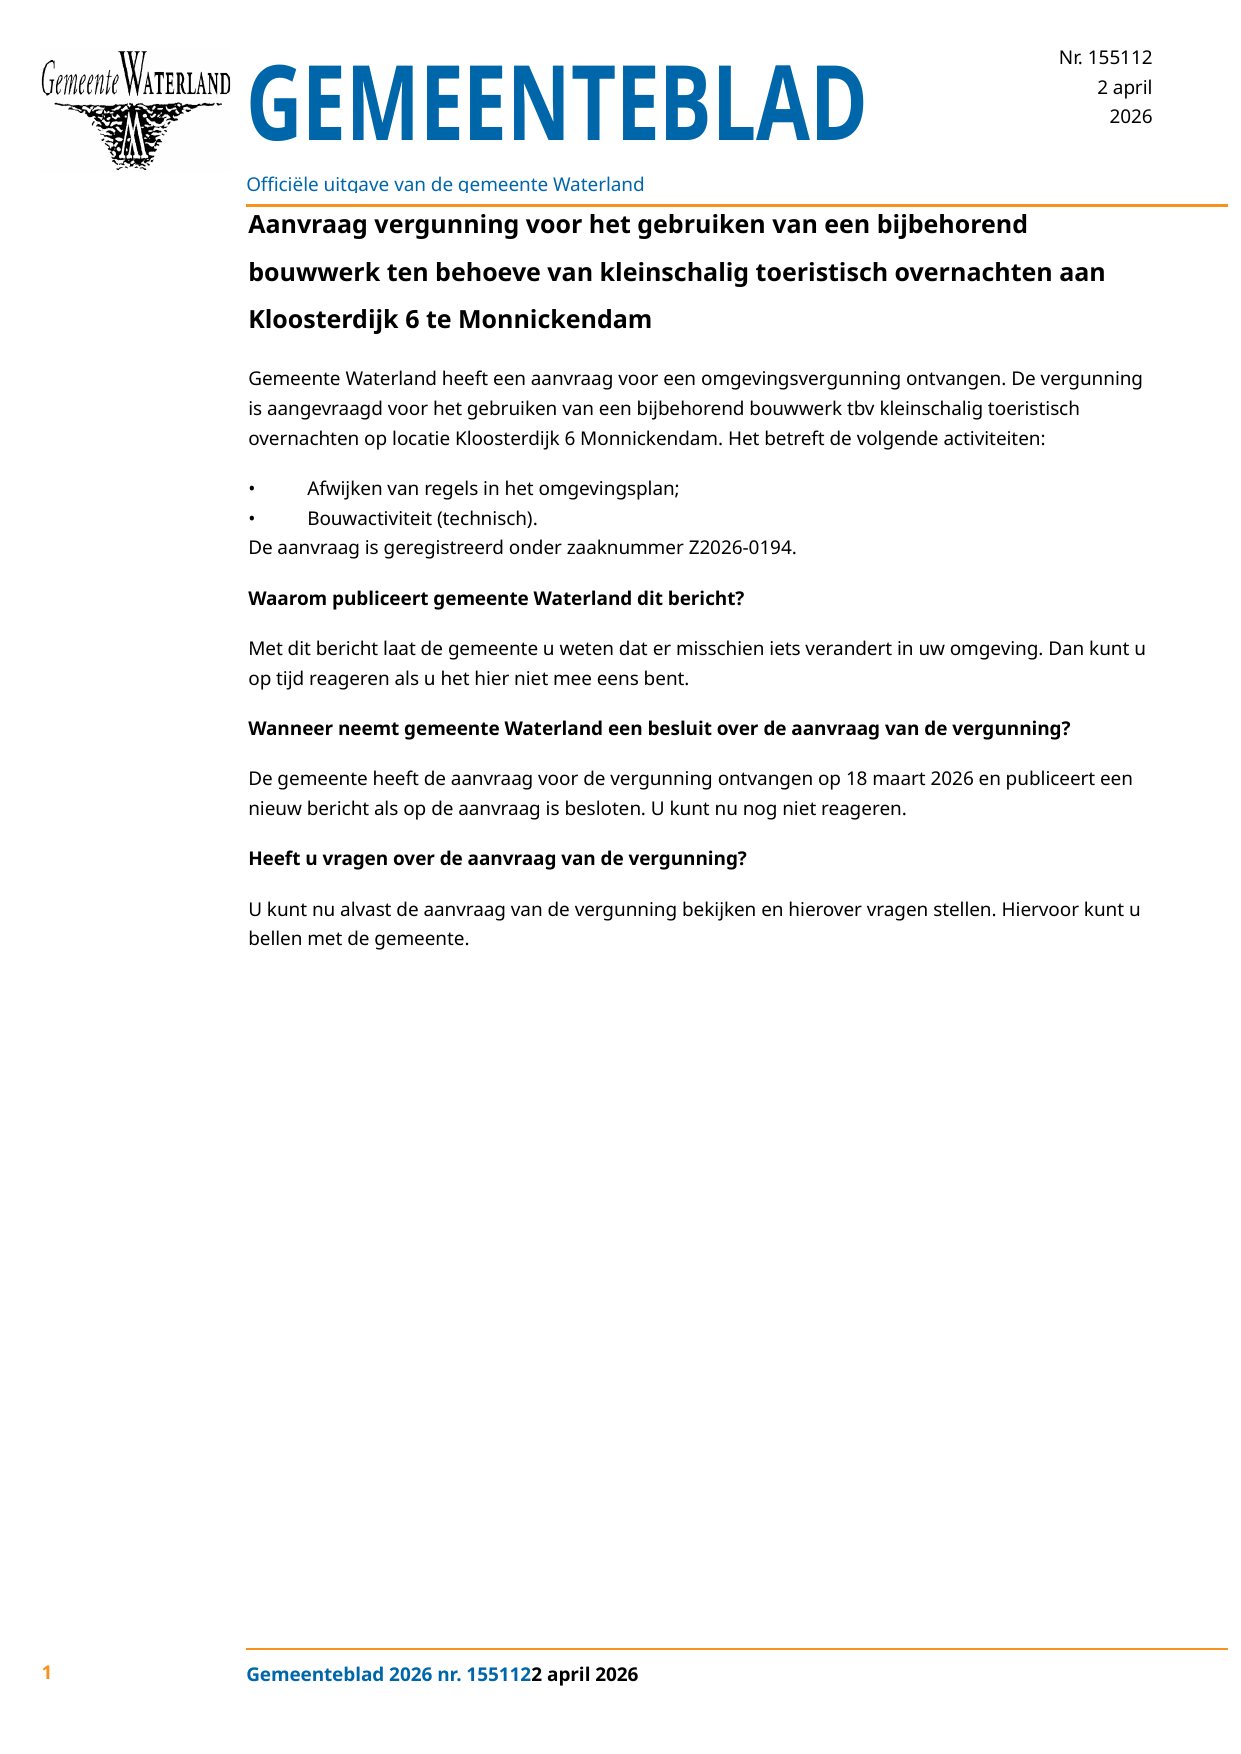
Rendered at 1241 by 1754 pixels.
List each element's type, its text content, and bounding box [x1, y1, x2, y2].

text Waarom publiceert gemeente Waterland dit bericht? [248, 585, 1152, 610]
text U kunt nu alvast de aanvraag van de vergunning bekijken en hierover vragen stellen. Hiervoor kunt u bellen met de gemeente. [248, 896, 1152, 951]
text Met dit bericht laat de gemeente u weten dat er misschien iets verandert in uw omgeving. Dan kunt u op tijd reageren als u het hier niet mee eens bent. [248, 635, 1152, 690]
text De gemeente heeft de aanvraag voor de vergunning ontvangen op 18 maart 2026 en publiceert een nieuw bericht als op de aanvraag is besloten. U kunt nu nog niet reageren. [248, 766, 1152, 821]
text Aanvraag vergunning voor het gebruiken van een bijbehorend bouwwerk ten behoeve van kleinschalig toeristisch overnachten aan Kloosterdijk 6 te Monnickendam [248, 207, 1152, 336]
picture [41, 47, 231, 172]
text Wanneer neemt gemeente Waterland een besluit over de aanvraag van de vergunning? [248, 715, 1152, 741]
text De aanvraag is geregistreerd onder zaaknummer Z2026-0194. [248, 534, 1152, 560]
list Afwijken van regels in het omgevingsplan; [248, 475, 1152, 501]
text Gemeente Waterland heeft een aanvraag voor een omgevingsvergunning ontvangen. De vergunning is aangevraagd voor het gebruiken van een bijbehorend bouwwerk tbv kleinschalig toeristisch overnachten op locatie Kloosterdijk 6 Monnickendam. Het betreft de volgende activiteiten: [248, 366, 1152, 450]
list Bouwactiviteit (technisch). [248, 505, 1152, 530]
text Heeft u vragen over de aanvraag van de vergunning? [248, 846, 1152, 871]
